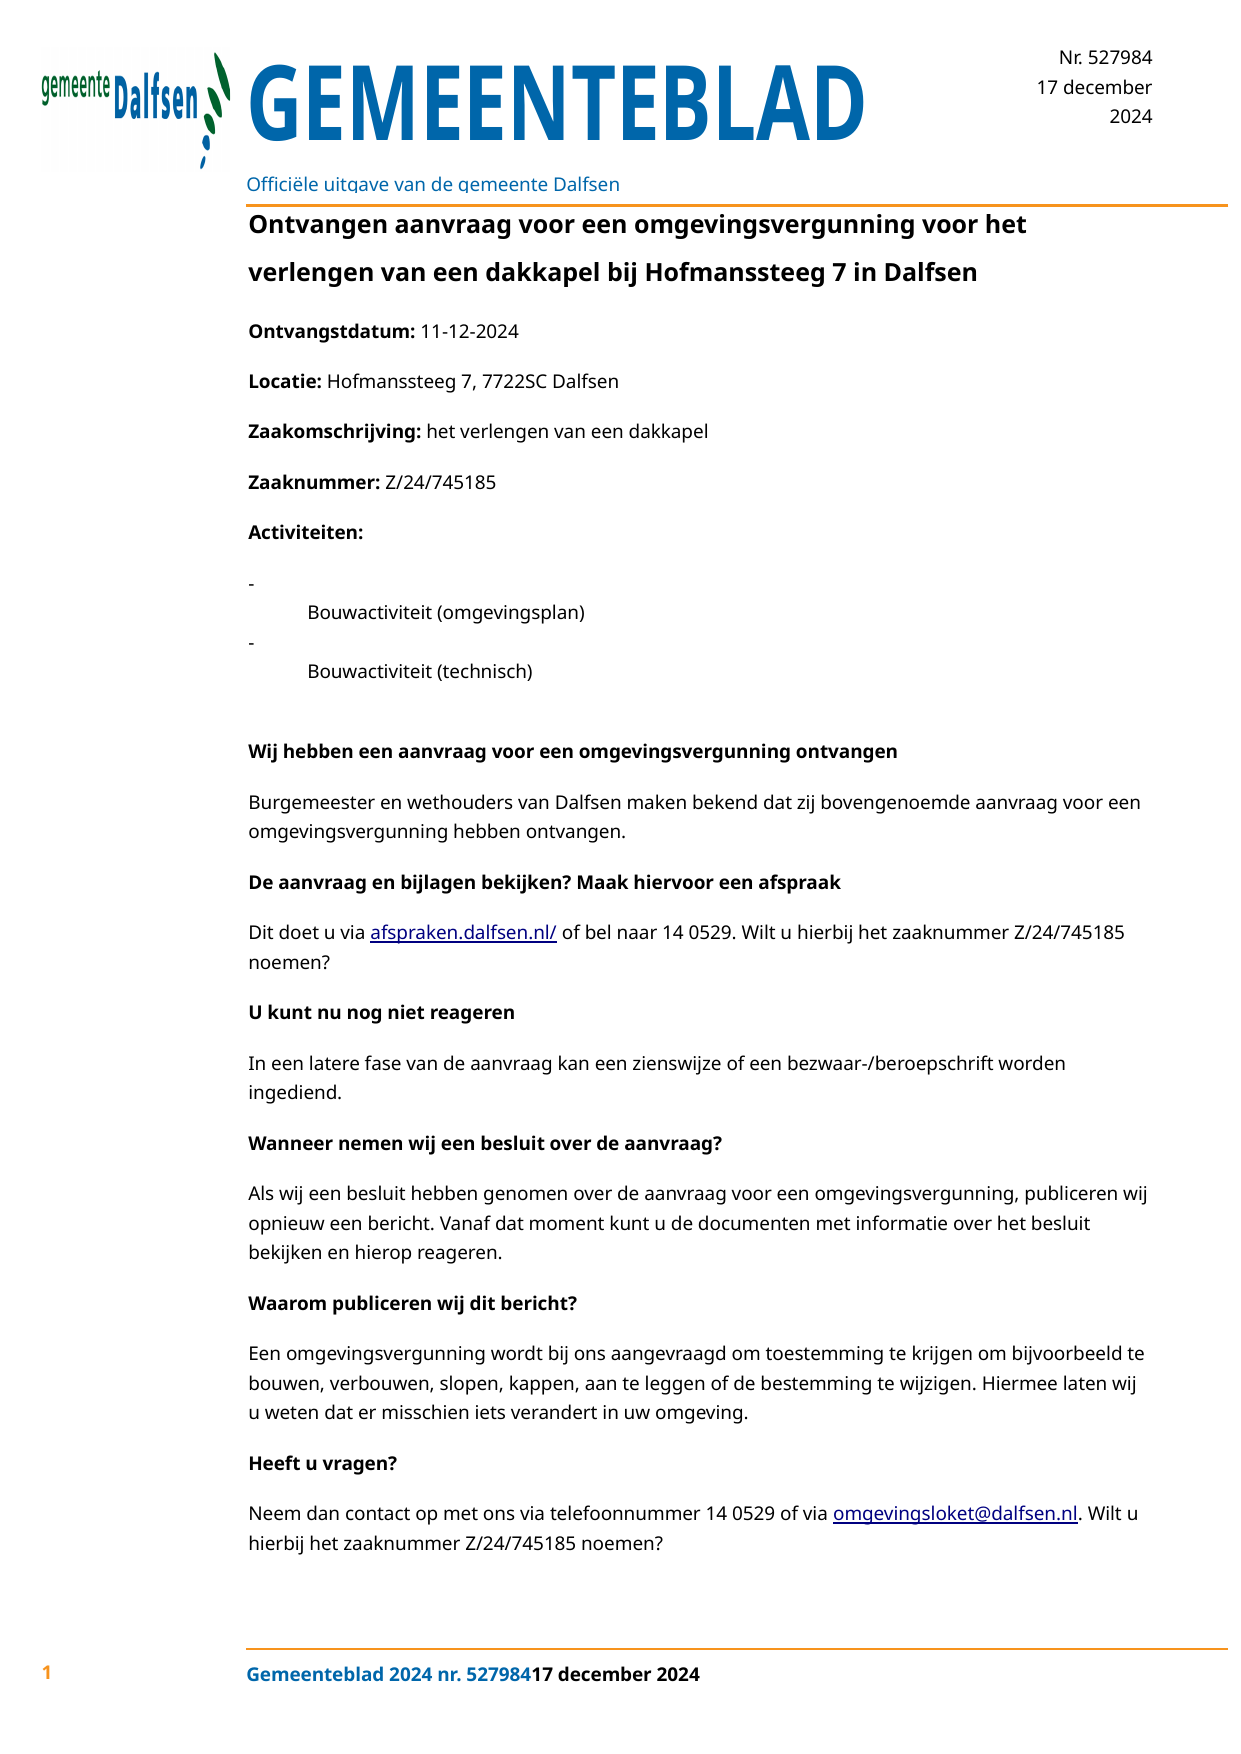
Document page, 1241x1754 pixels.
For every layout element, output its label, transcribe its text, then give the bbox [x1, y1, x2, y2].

text Locatie: Hofmanssteeg 7, 7722SC Dalfsen [248, 368, 1152, 394]
text Ontvangstdatum: 11-12-2024 [248, 318, 1152, 344]
text Dit doet u via afspraken.dalfsen.nl/ of bel naar 14 0529. Wilt u hierbij het zaaknummer Z/24/745185 noemen? [248, 919, 1152, 975]
text Heeft u vragen? [248, 1450, 1152, 1476]
text Zaakomschrijving: het verlengen van een dakkapel [248, 419, 1152, 444]
text Burgemeester en wethouders van Dalfsen maken bekend dat zij bovengenoemde aanvraag voor een omgevingsvergunning hebben ontvangen. [248, 789, 1152, 844]
text Activiteiten: [248, 519, 1152, 545]
text Neem dan contact op met ons via telefoonnummer 14 0529 of via omgevingsloket@dalfsen.nl. Wilt u hierbij het zaaknummer Z/24/745185 noemen? [248, 1500, 1152, 1556]
text Waarom publiceren wij dit bericht? [248, 1290, 1152, 1316]
text De aanvraag en bijlagen bekijken? Maak hiervoor een afspraak [248, 869, 1152, 895]
text Ontvangen aanvraag voor een omgevingsvergunning voor het verlengen van een dakkapel bij Hofmanssteeg 7 in Dalfsen [248, 207, 1152, 288]
list Bouwactiviteit (omgevingsplan) [248, 599, 1152, 625]
text Wanneer nemen wij een besluit over de aanvraag? [248, 1130, 1152, 1156]
text Een omgevingsvergunning wordt bij ons aangevraagd om toestemming te krijgen om bijvoorbeeld te bouwen, verbouwen, slopen, kappen, aan te leggen of de bestemming te wijzigen. Hiermee laten wij u weten dat er misschien iets verandert in uw omgeving. [248, 1340, 1152, 1425]
text Wij hebben een aanvraag voor een omgevingsvergunning ontvangen [248, 739, 1152, 764]
text Zaaknummer: Z/24/745185 [248, 469, 1152, 495]
text In een latere fase van de aanvraag kan een zienswijze of een bezwaar-/beroepschrift worden ingediend. [248, 1050, 1152, 1105]
picture [41, 47, 231, 172]
text U kunt nu nog niet reageren [248, 999, 1152, 1025]
text Als wij een besluit hebben genomen over de aanvraag voor een omgevingsvergunning, publiceren wij opnieuw een bericht. Vanaf dat moment kunt u de documenten met informatie over het besluit bekijken en hierop reageren. [248, 1180, 1152, 1265]
list Bouwactiviteit (technisch) [248, 659, 1152, 684]
